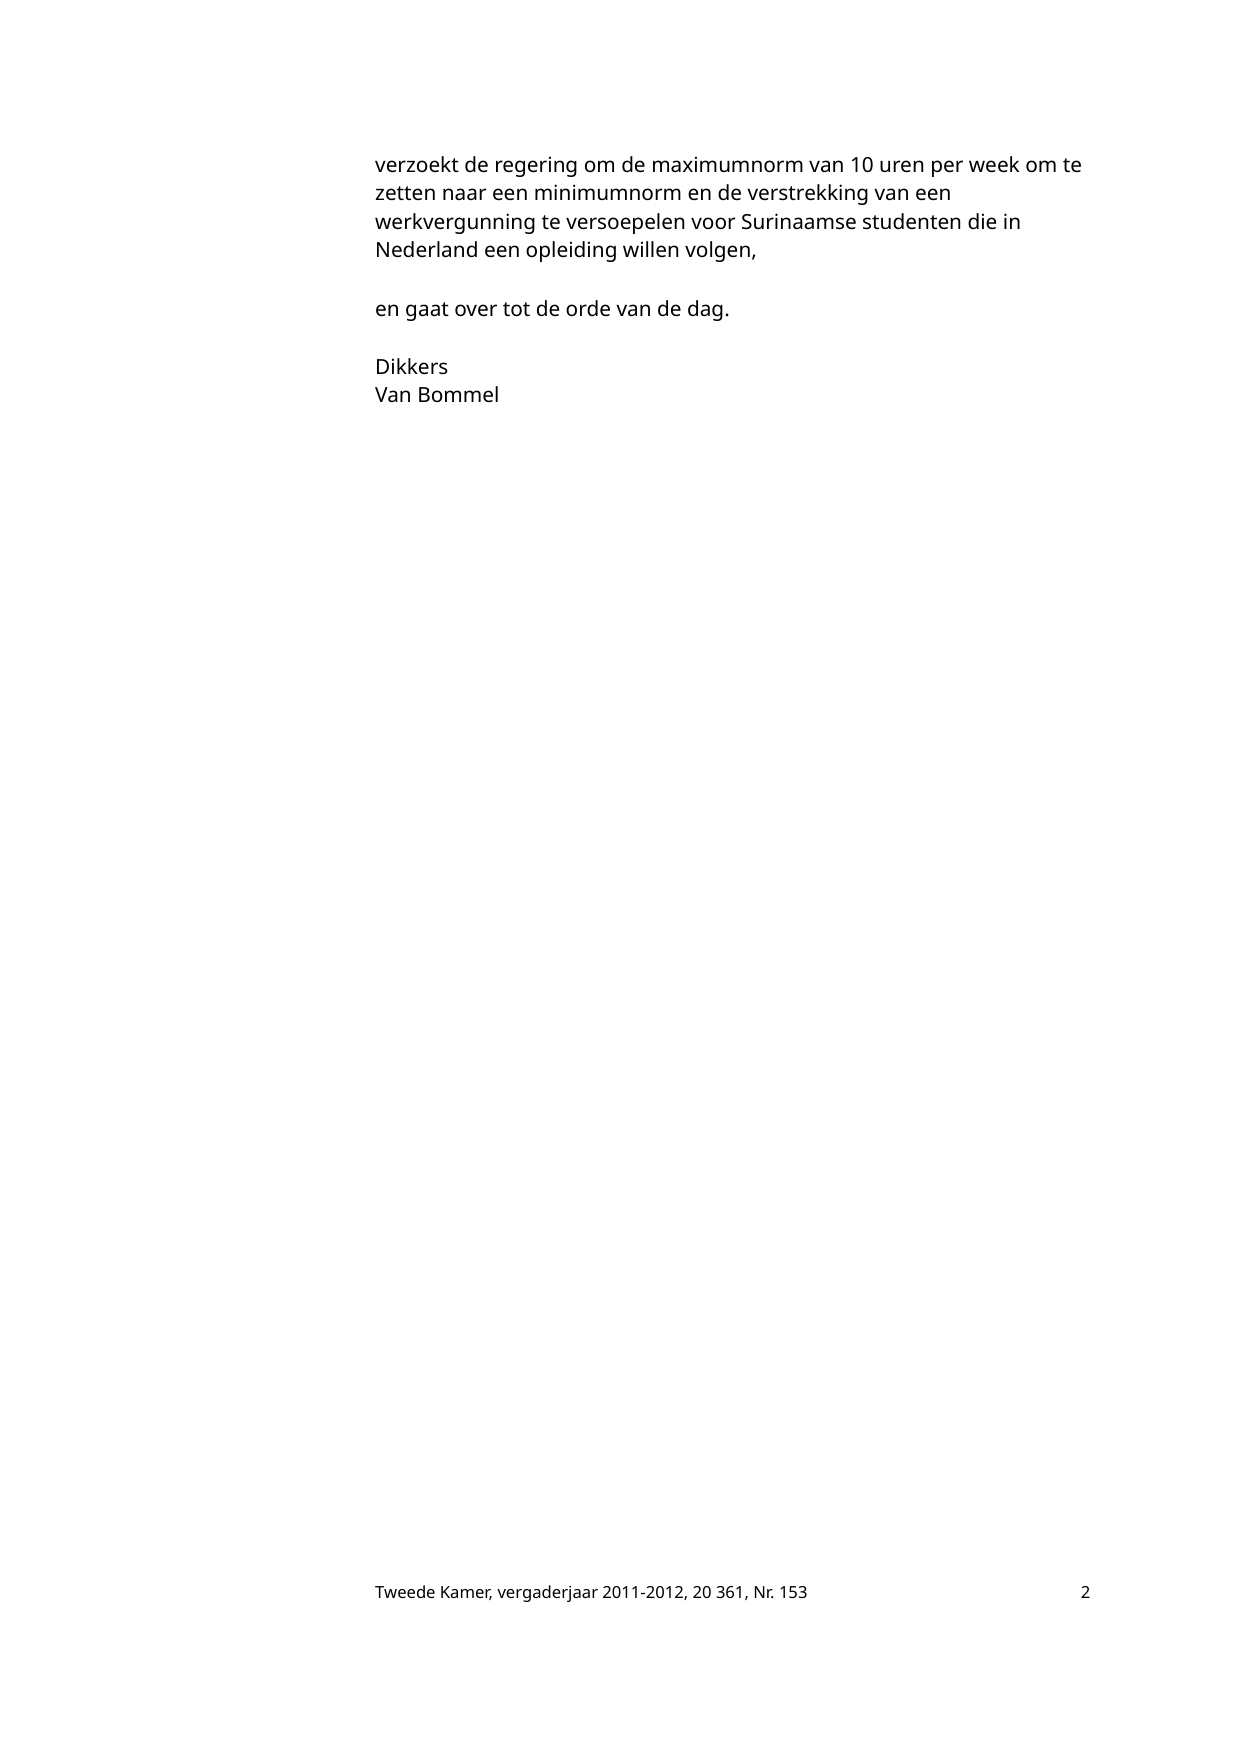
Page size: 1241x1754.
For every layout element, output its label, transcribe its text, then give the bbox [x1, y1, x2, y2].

text en gaat over tot de orde van de dag. [375, 294, 1090, 322]
text Van Bommel [375, 381, 1090, 409]
text verzoekt de regering om de maximumnorm van 10 uren per week om te zetten naar een minimumnorm en de verstrekking van een werkvergunning te versoepelen voor Surinaamse studenten die in Nederland een opleiding willen volgen, [375, 150, 1090, 264]
text Dikkers [375, 352, 1090, 381]
